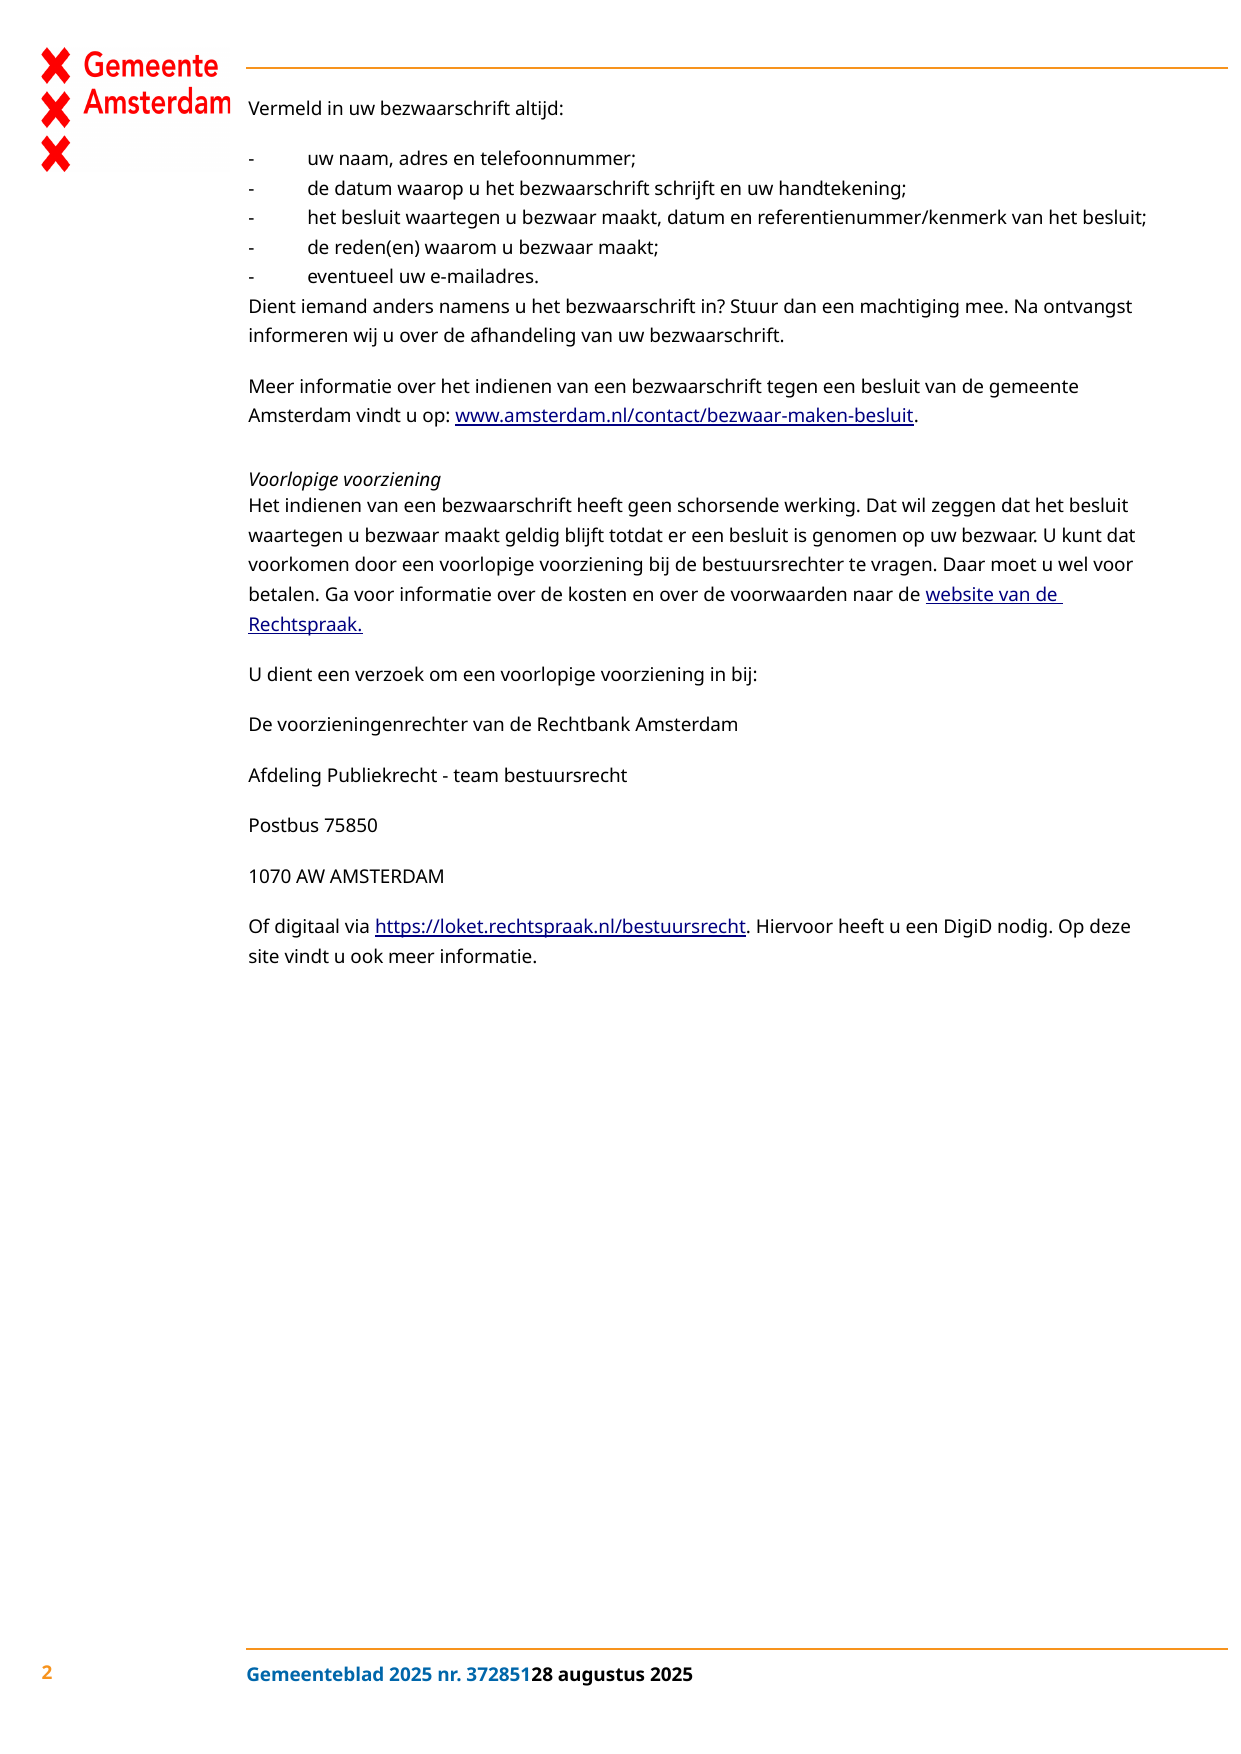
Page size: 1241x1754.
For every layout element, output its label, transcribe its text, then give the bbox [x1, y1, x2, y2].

text Dient iemand anders namens u het bezwaarschrift in? Stuur dan een machtiging mee. Na ontvangst informeren wij u over de afhandeling van uw bezwaarschrift. [248, 293, 1152, 348]
list de datum waarop u het bezwaarschrift schrijft en uw handtekening; [248, 175, 1152, 201]
text Afdeling Publiekrecht - team bestuursrecht [248, 762, 1152, 788]
text Of digitaal via https://loket.rechtspraak.nl/bestuursrecht. Hiervoor heeft u een DigiD nodig. Op deze site vindt u ook meer informatie. [248, 913, 1152, 968]
list het besluit waartegen u bezwaar maakt, datum en referentienummer/kenmerk van het besluit; [248, 204, 1152, 230]
list eventueel uw e-mailadres. [248, 263, 1152, 289]
text Het indienen van een bezwaarschrift heeft geen schorsende werking. Dat wil zeggen dat het besluit waartegen u bezwaar maakt geldig blijft totdat er een besluit is genomen op uw bezwaar. U kunt dat voorkomen door een voorlopige voorziening bij de bestuursrechter te vragen. Daar moet u wel voor betalen. Ga voor informatie over de kosten en over de voorwaarden naar de website van de Rechtspraak. [248, 492, 1152, 636]
text U dient een verzoek om een voorlopige voorziening in bij: [248, 661, 1152, 687]
text De voorzieningenrechter van de Rechtbank Amsterdam [248, 712, 1152, 737]
text 1070 AW AMSTERDAM [248, 863, 1152, 888]
list uw naam, adres en telefoonnummer; [248, 145, 1152, 171]
text Postbus 75850 [248, 812, 1152, 838]
list de reden(en) waarom u bezwaar maakt; [248, 234, 1152, 260]
picture [41, 47, 231, 172]
text Vermeld in uw bezwaarschrift altijd: [248, 95, 1152, 121]
text Voorlopige voorziening [248, 467, 1152, 492]
text Meer informatie over het indienen van een bezwaarschrift tegen een besluit van de gemeente Amsterdam vindt u op: www.amsterdam.nl/contact/bezwaar-maken-besluit. [248, 373, 1152, 428]
